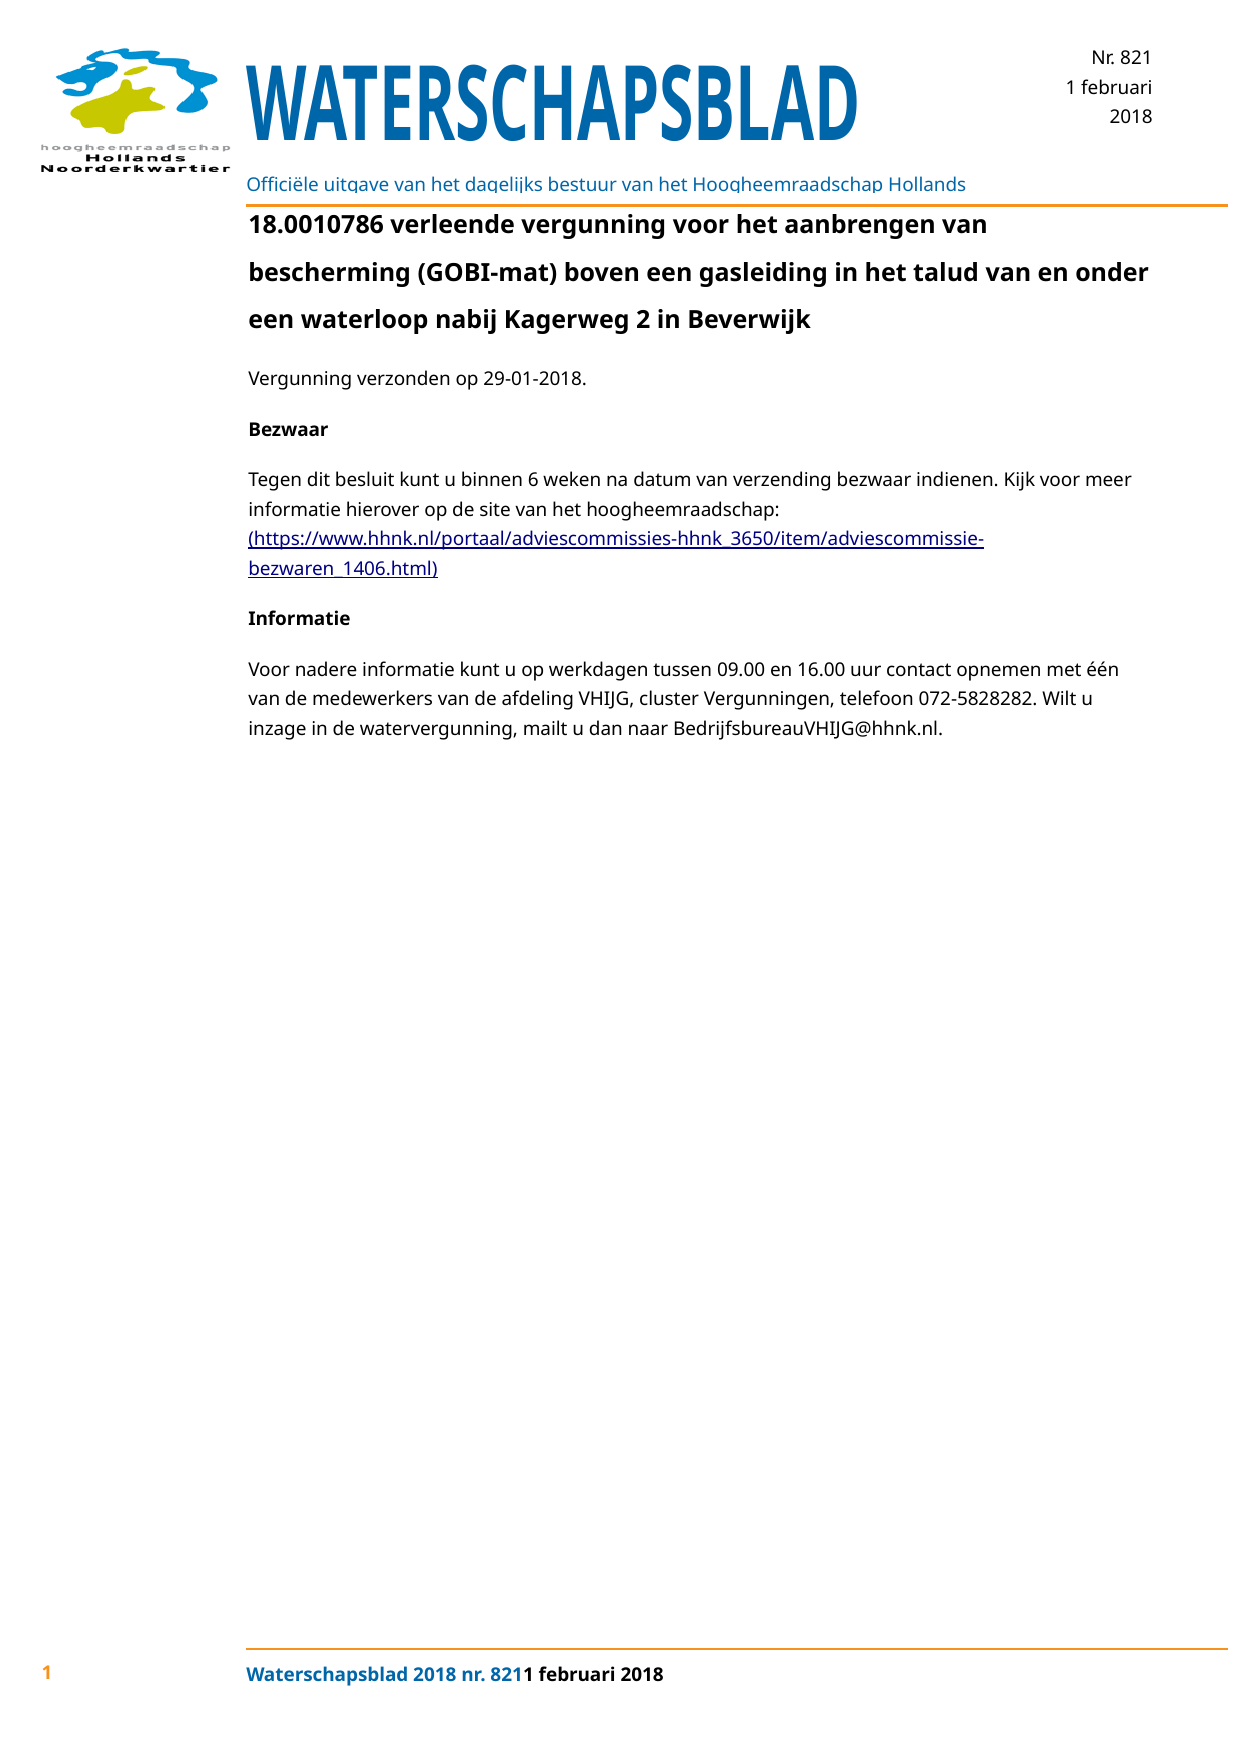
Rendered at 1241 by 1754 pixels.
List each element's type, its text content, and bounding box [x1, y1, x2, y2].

text Informatie [248, 606, 1152, 631]
picture [41, 47, 231, 172]
text Bezwaar [248, 416, 1152, 442]
text Voor nadere informatie kunt u op werkdagen tussen 09.00 en 16.00 uur contact opnemen met één van de medewerkers van de afdeling VHIJG, cluster Vergunningen, telefoon 072-5828282. Wilt u inzage in de watervergunning, mailt u dan naar BedrijfsbureauVHIJG@hhnk.nl. [248, 656, 1152, 741]
text Tegen dit besluit kunt u binnen 6 weken na datum van verzending bezwaar indienen. Kijk voor meer informatie hierover op de site van het hoogheemraadschap: (https://www.hhnk.nl/portaal/adviescommissies-hhnk_3650/item/adviescommissie-bezwaren_1406.html) [248, 466, 1152, 581]
text 18.0010786 verleende vergunning voor het aanbrengen van bescherming (GOBI-mat) boven een gasleiding in het talud van en onder een waterloop nabij Kagerweg 2 in Beverwijk [248, 207, 1152, 336]
text Vergunning verzonden op 29-01-2018. [248, 366, 1152, 391]
